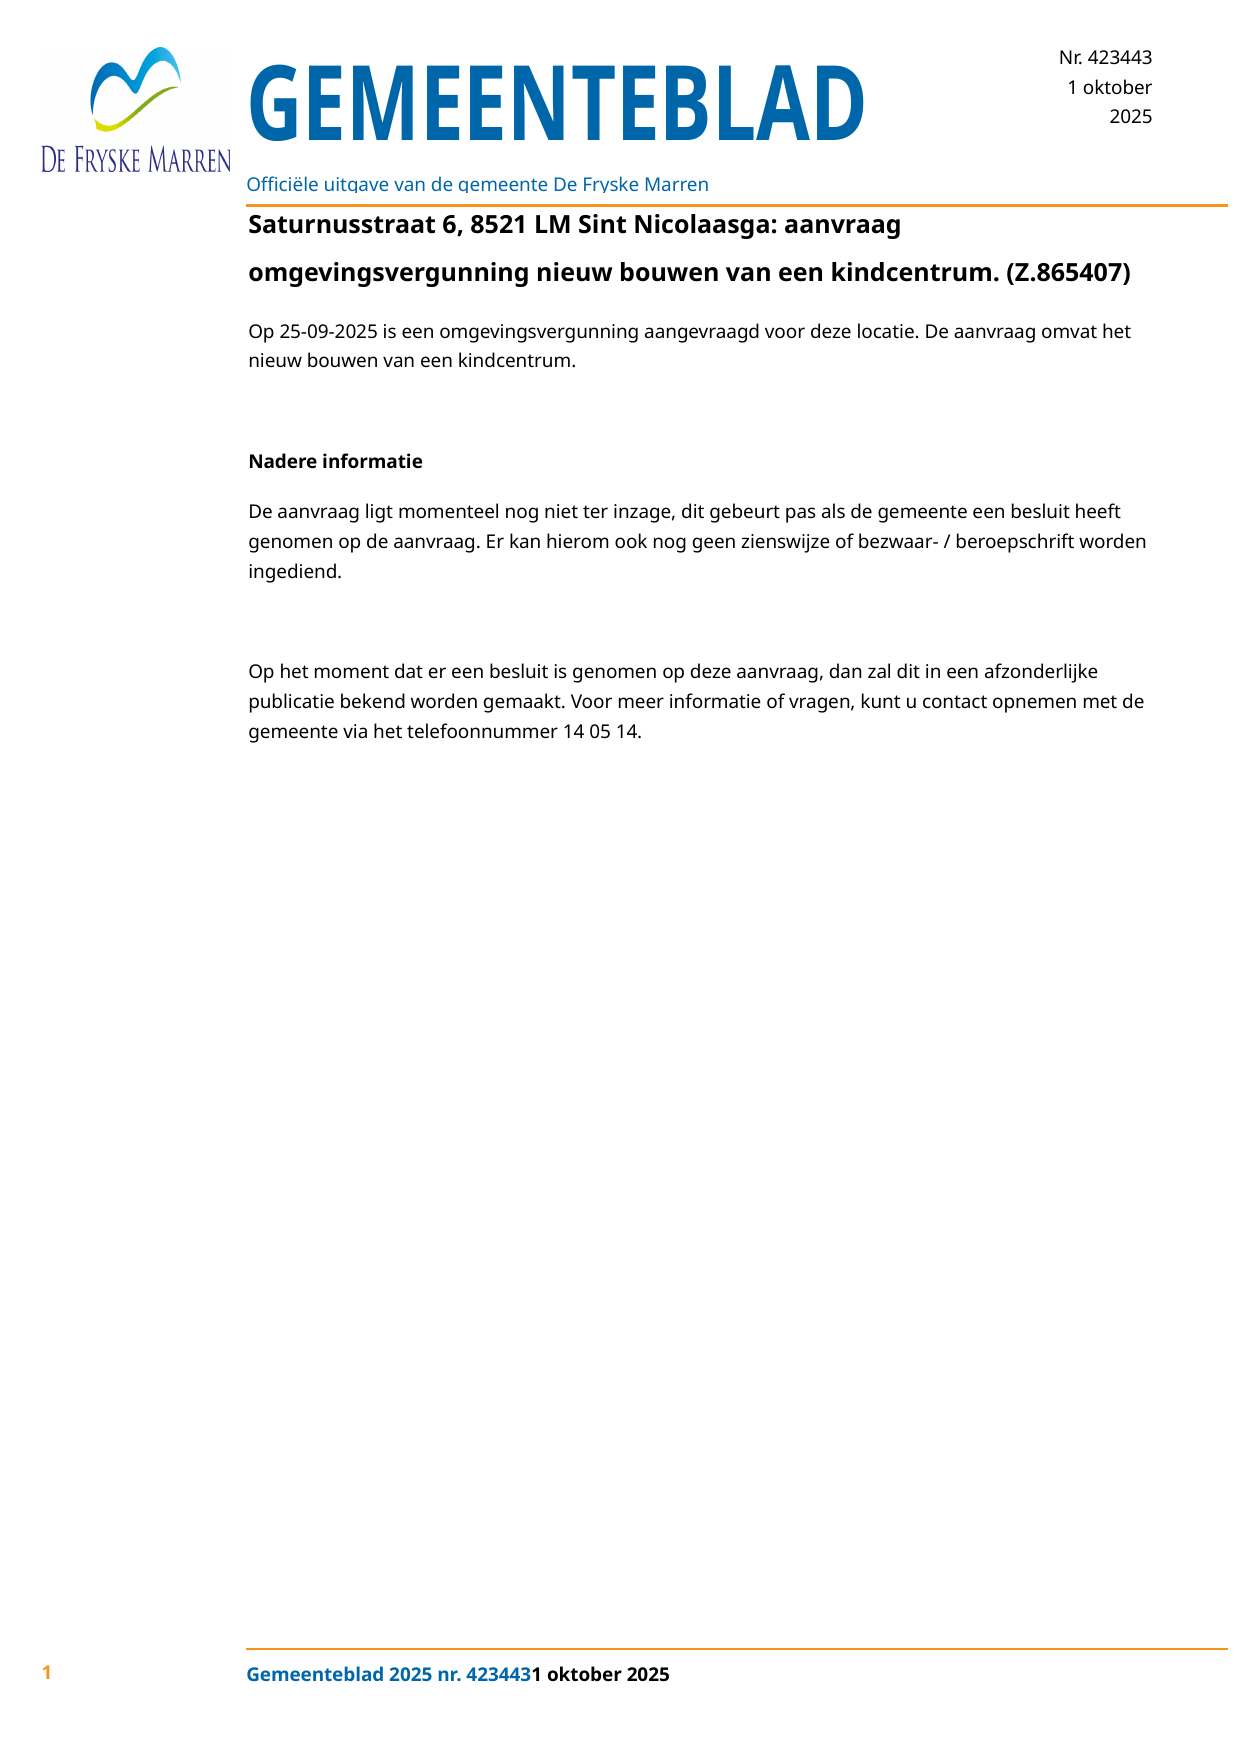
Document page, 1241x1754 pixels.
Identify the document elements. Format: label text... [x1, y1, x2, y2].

text De aanvraag ligt momenteel nog niet ter inzage, dit gebeurt pas als de gemeente een besluit heeft genomen op de aanvraag. Er kan hierom ook nog geen zienswijze of bezwaar- / beroepschrift worden ingediend. [248, 499, 1152, 584]
picture [41, 47, 231, 172]
text Nadere informatie [248, 448, 1152, 474]
text Saturnusstraat 6, 8521 LM Sint Nicolaasga: aanvraag omgevingsvergunning nieuw bouwen van een kindcentrum. (Z.865407) [248, 207, 1152, 288]
text Op 25-09-2025 is een omgevingsvergunning aangevraagd voor deze locatie. De aanvraag omvat het nieuw bouwen van een kindcentrum. [248, 318, 1152, 373]
text Op het moment dat er een besluit is genomen op deze aanvraag, dan zal dit in een afzonderlijke publicatie bekend worden gemaakt. Voor meer informatie of vragen, kunt u contact opnemen met de gemeente via het telefoonnummer 14 05 14. [248, 659, 1152, 744]
